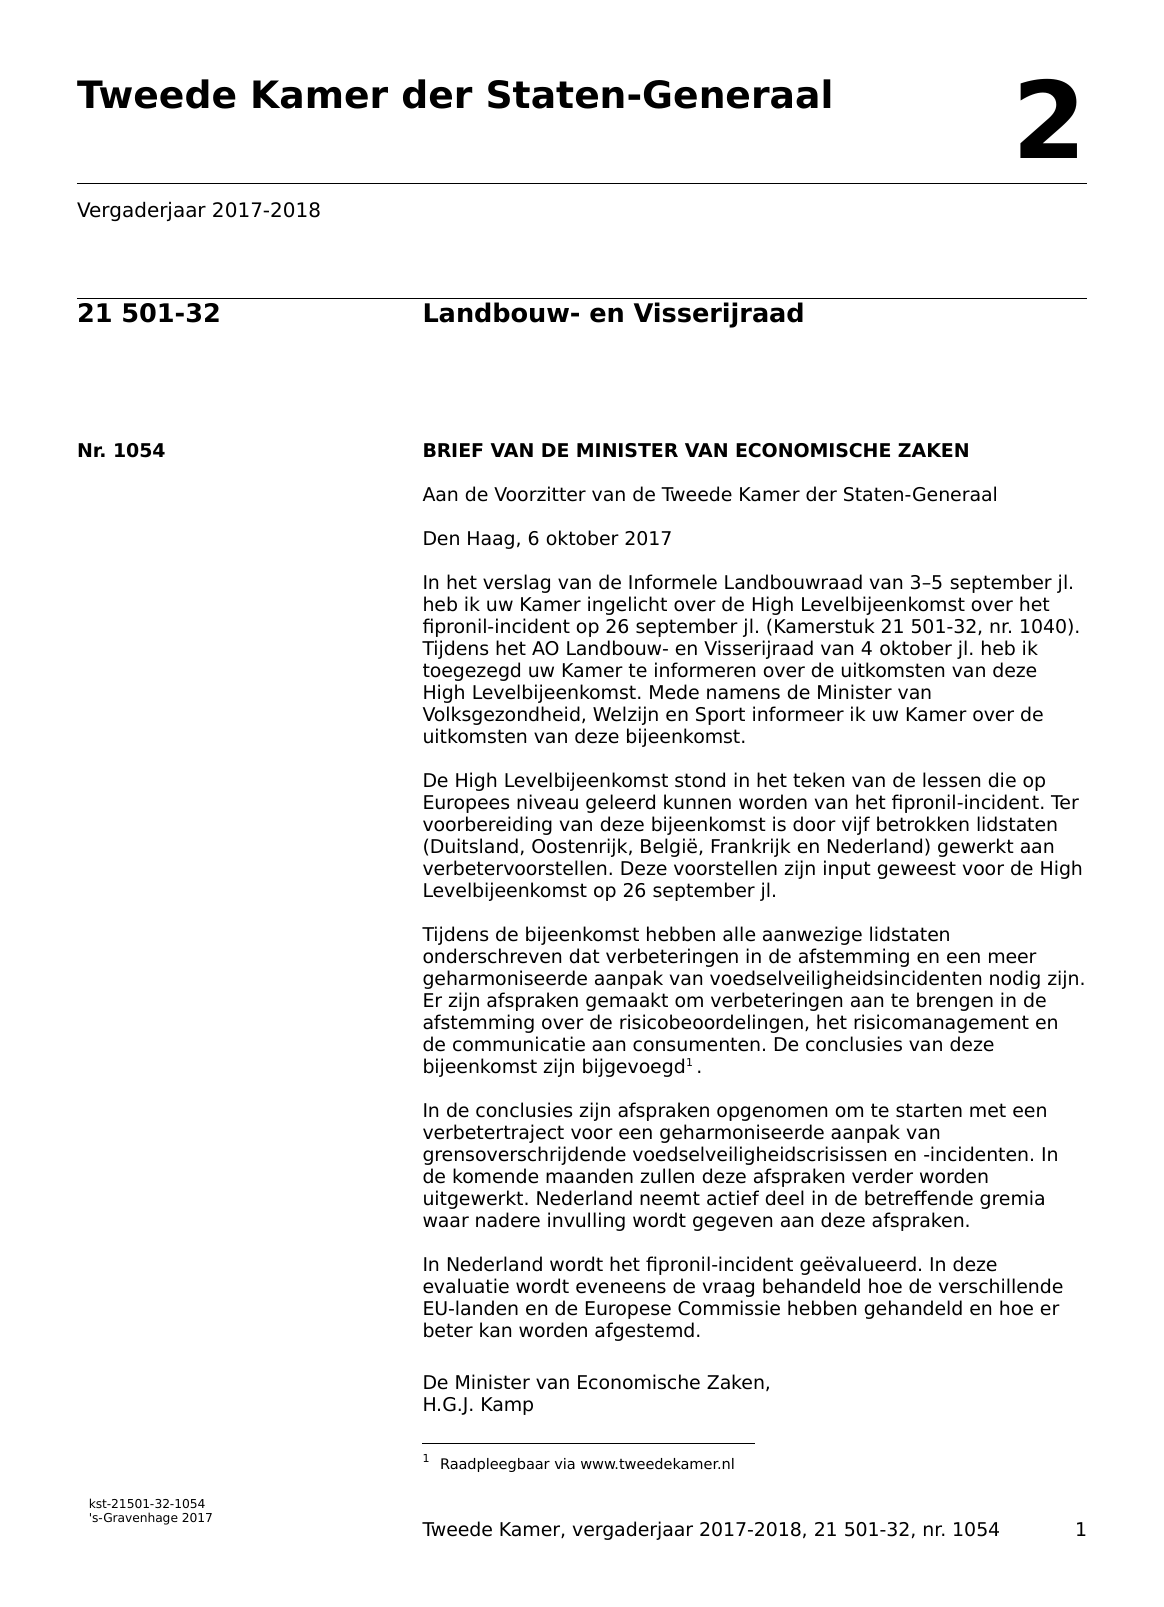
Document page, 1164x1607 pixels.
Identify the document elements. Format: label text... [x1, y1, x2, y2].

table_header 2 [886, 59, 1087, 183]
text Aan de Voorzitter van de Tweede Kamer der Staten-Generaal [422, 484, 1087, 506]
text De High Levelbijeenkomst stond in het teken van de lessen die op Europees niveau geleerd kunnen worden van het fipronil-incident. Ter voorbereiding van deze bijeenkomst is door vijf betrokken lidstaten (Duitsland, Oostenrijk, België, Frankrijk en Nederland) gewerkt aan verbetervoorstellen. Deze voorstellen zijn input geweest voor de High Levelbijeenkomst op 26 september jl. [422, 770, 1087, 902]
text kst-21501-32-1054 [88, 1497, 323, 1511]
subtitle 21 501-32 Landbouw- en Visserijraad [77, 299, 1087, 329]
text Raadpleegbaar via www.tweedekamer.nl [422, 1452, 1087, 1474]
text Tijdens de bijeenkomst hebben alle aanwezige lidstaten onderschreven dat verbeteringen in de afstemming en een meer geharmoniseerde aanpak van voedselveiligheidsincidenten nodig zijn. Er zijn afspraken gemaakt om verbeteringen aan te brengen in de afstemming over de risicobeoordelingen, het risicomanagement en de communicatie aan consumenten. De conclusies van deze bijeenkomst zijn bijgevoegd. [422, 924, 1087, 1078]
text In de conclusies zijn afspraken opgenomen om te starten met een verbetertraject voor een geharmoniseerde aanpak van grensoverschrijdende voedselveiligheidscrisissen en -incidenten. In de komende maanden zullen deze afspraken verder worden uitgewerkt. Nederland neemt actief deel in de betreffende gremia waar nadere invulling wordt gegeven aan deze afspraken. [422, 1100, 1087, 1232]
text 's-Gravenhage 2017 [88, 1511, 323, 1525]
table_cell Vergaderjaar 2017-2018 [77, 184, 1087, 298]
subtitle Nr. 1054 BRIEF VAN DE MINISTER VAN ECONOMISCHE ZAKEN [77, 440, 1087, 462]
text De Minister van Economische Zaken, H.G.J. Kamp [422, 1372, 1087, 1416]
text In het verslag van de Informele Landbouwraad van 3–5 september jl. heb ik uw Kamer ingelicht over de High Levelbijeenkomst over het fipronil-incident op 26 september jl. (Kamerstuk 21 501-32, nr. 1040). Tijdens het AO Landbouw- en Visserijraad van 4 oktober jl. heb ik toegezegd uw Kamer te informeren over de uitkomsten van deze High Levelbijeenkomst. Mede namens de Minister van Volksgezondheid, Welzijn en Sport informeer ik uw Kamer over de uitkomsten van deze bijeenkomst. [422, 572, 1087, 748]
text Den Haag, 6 oktober 2017 [422, 528, 1087, 550]
text In Nederland wordt het fipronil-incident geëvalueerd. In deze evaluatie wordt eveneens de vraag behandeld hoe de verschillende EU-landen en de Europese Commissie hebben gehandeld en hoe er beter kan worden afgestemd. [422, 1254, 1087, 1342]
table_header Tweede Kamer der Staten-Generaal [77, 59, 886, 183]
